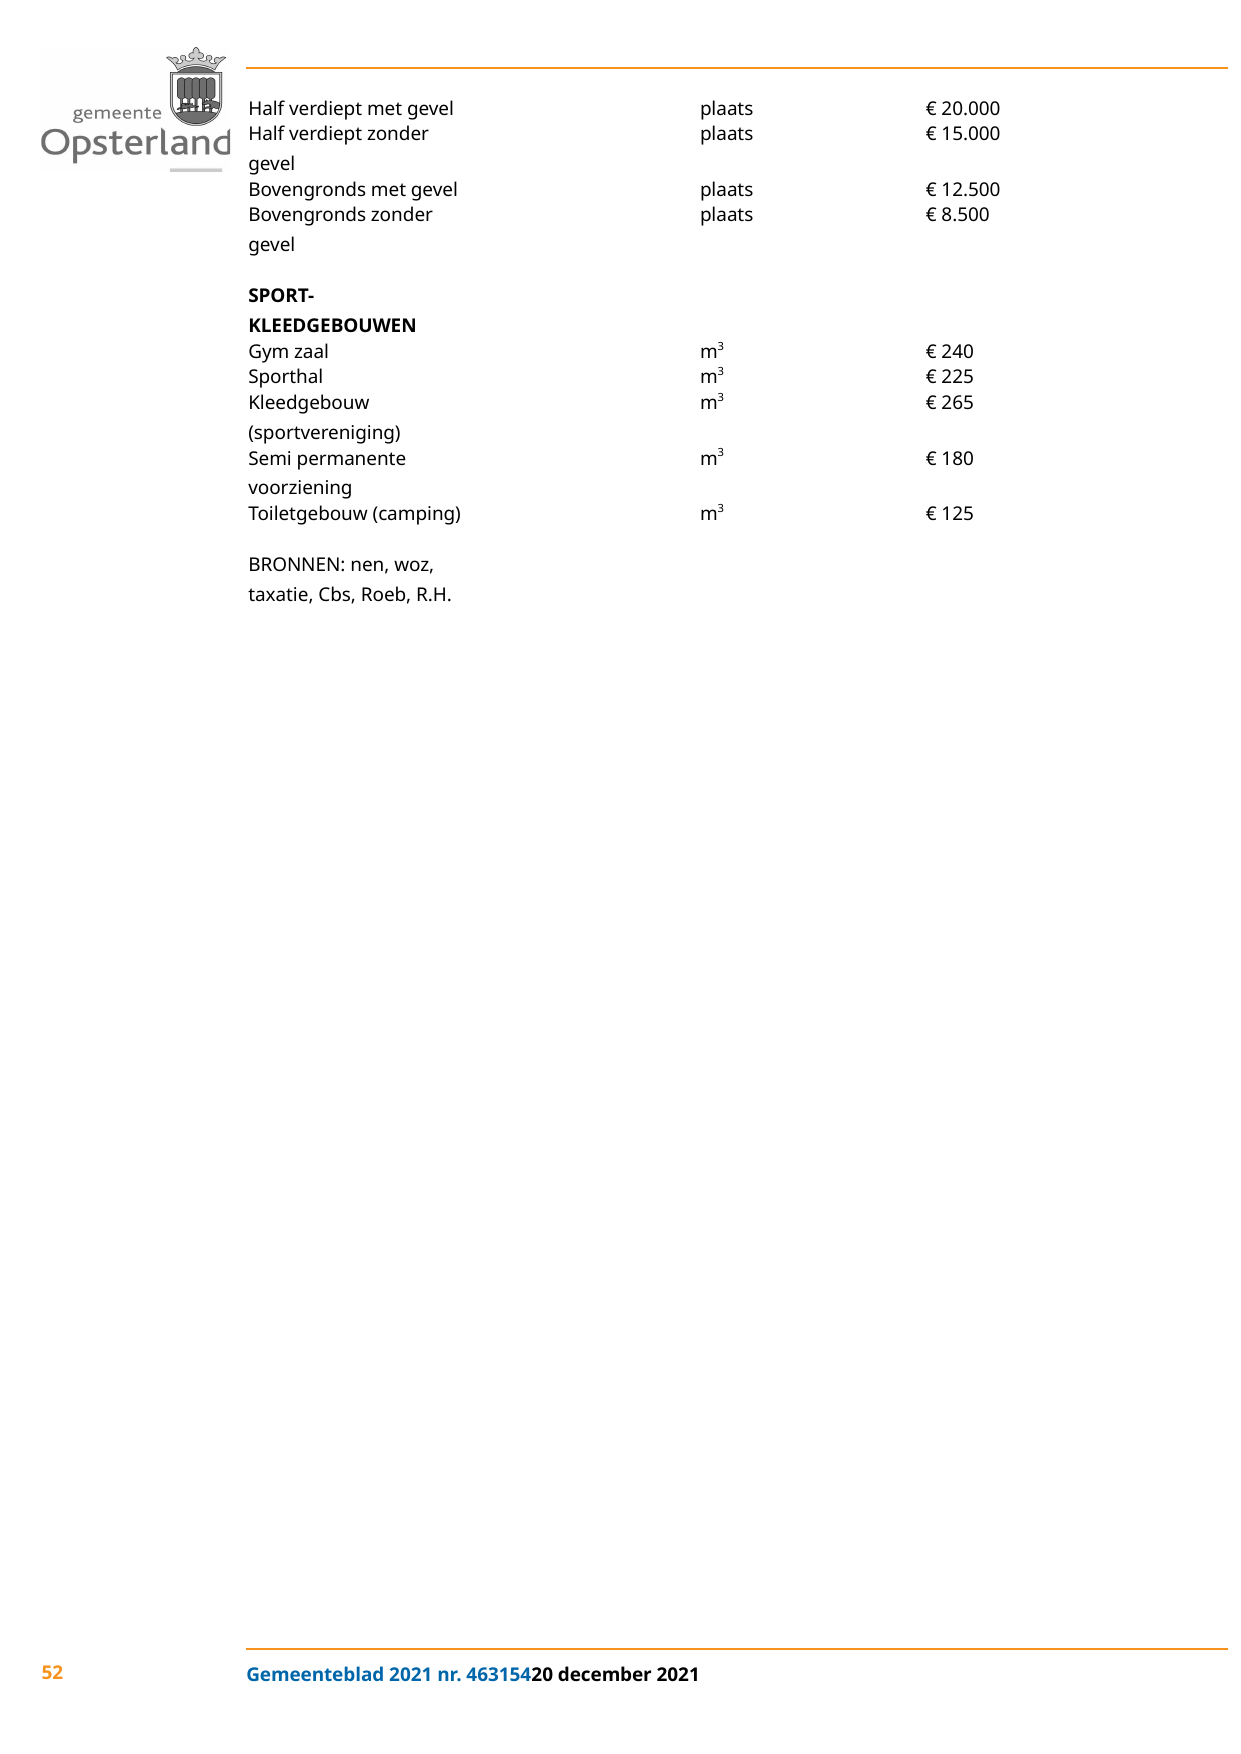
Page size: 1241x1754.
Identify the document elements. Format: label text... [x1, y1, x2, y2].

table_cell plaats [700, 202, 926, 257]
table_cell Half verdiept met gevel [248, 95, 474, 121]
table_cell € 225 [926, 364, 1152, 389]
table_cell plaats [700, 176, 926, 202]
table_cell [926, 551, 1152, 607]
table_cell € 240 [926, 338, 1152, 364]
table_cell € 125 [926, 500, 1152, 526]
table_cell [700, 551, 926, 607]
table_cell Toiletgebouw (camping) [248, 500, 474, 526]
table_cell [474, 526, 700, 551]
table_cell Semi permanente voorziening [248, 445, 474, 500]
table_cell € 15.000 [926, 121, 1152, 176]
table_cell [700, 283, 926, 338]
table_cell [248, 257, 474, 283]
table_cell [474, 202, 700, 257]
table_cell [474, 551, 700, 607]
table_cell [248, 526, 474, 551]
table_cell [474, 121, 700, 176]
table_cell [474, 283, 700, 338]
table_cell m3 [700, 445, 926, 500]
table_cell € 8.500 [926, 202, 1152, 257]
table_cell [926, 526, 1152, 551]
table_cell € 180 [926, 445, 1152, 500]
table_cell Sporthal [248, 364, 474, 389]
table_cell [474, 176, 700, 202]
table_cell [474, 257, 700, 283]
table_cell [700, 257, 926, 283]
table_cell € 265 [926, 389, 1152, 445]
table_cell m3 [700, 389, 926, 445]
table_cell Gym zaal [248, 338, 474, 364]
table_cell [926, 283, 1152, 338]
table_cell € 20.000 [926, 95, 1152, 121]
table_cell BRONNEN: nen, woz, taxatie, Cbs, Roeb, R.H. [248, 551, 474, 607]
table_cell [474, 445, 700, 500]
table_cell [474, 364, 700, 389]
table_cell SPORT- KLEEDGEBOUWEN [248, 283, 474, 338]
table_cell Bovengronds zonder gevel [248, 202, 474, 257]
table_cell plaats [700, 121, 926, 176]
table_cell m3 [700, 338, 926, 364]
table_cell Kleedgebouw (sportvereniging) [248, 389, 474, 445]
table_cell [474, 338, 700, 364]
table_cell m3 [700, 364, 926, 389]
table_cell Bovengronds met gevel [248, 176, 474, 202]
table_cell [474, 389, 700, 445]
table_cell € 12.500 [926, 176, 1152, 202]
picture [41, 47, 231, 172]
table_cell plaats [700, 95, 926, 121]
table_cell Half verdiept zonder gevel [248, 121, 474, 176]
table_cell [474, 95, 700, 121]
table_cell [926, 257, 1152, 283]
table_cell m3 [700, 500, 926, 526]
table_cell [474, 500, 700, 526]
table_cell [700, 526, 926, 551]
